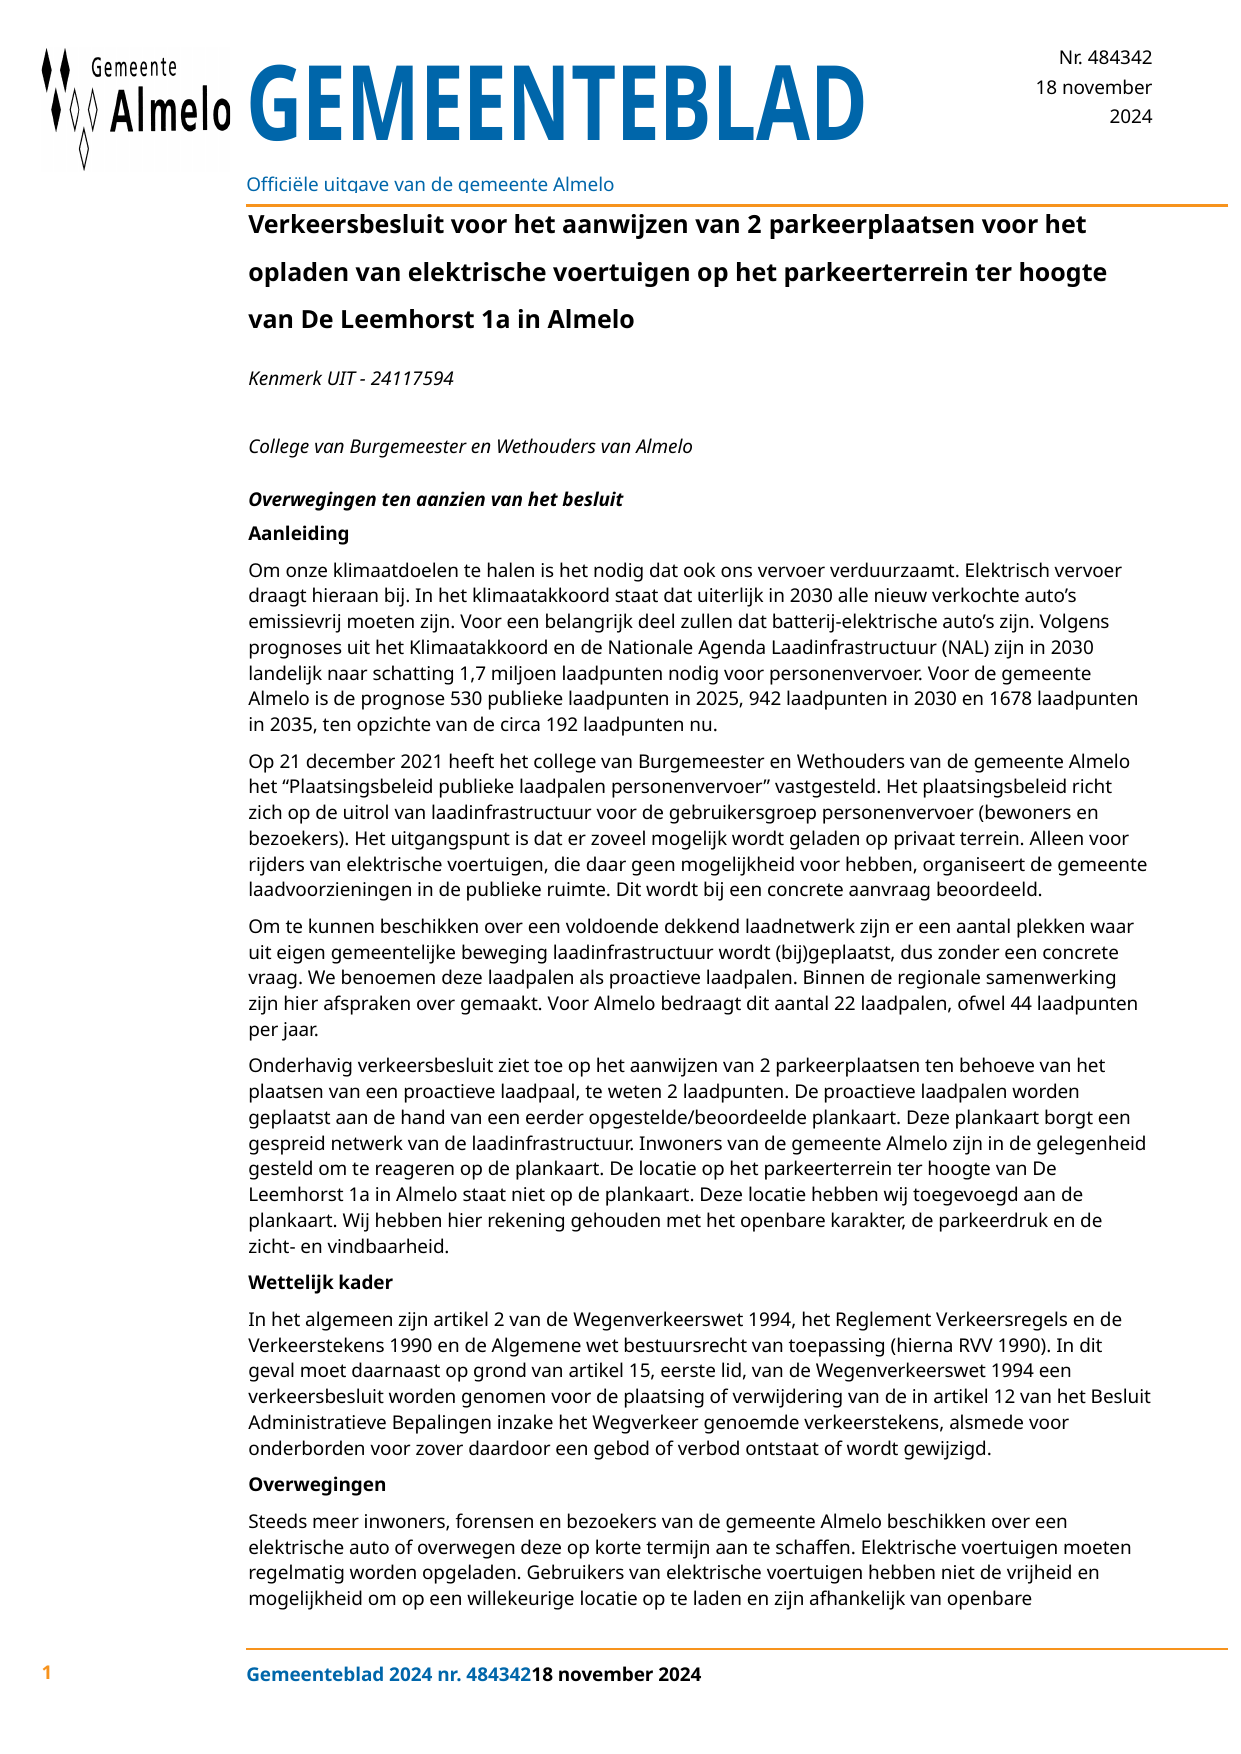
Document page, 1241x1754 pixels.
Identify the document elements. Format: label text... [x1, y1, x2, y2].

text Wettelijk kader [248, 1269, 1152, 1295]
text Overwegingen [248, 1471, 1152, 1497]
text In het algemeen zijn artikel 2 van de Wegenverkeerswet 1994, het Reglement Verkeersregels en de Verkeerstekens 1990 en de Algemene wet bestuursrecht van toepassing (hierna RVV 1990). In dit geval moet daarnaast op grond van artikel 15, eerste lid, van de Wegenverkeerswet 1994 een verkeersbesluit worden genomen voor de plaatsing of verwijdering van de in artikel 12 van het Besluit Administratieve Bepalingen inzake het Wegverkeer genoemde verkeerstekens, alsmede voor onderborden voor zover daardoor een gebod of verbod ontstaat of wordt gewijzigd. [248, 1306, 1152, 1461]
text College van Burgemeester en Wethouders van Almelo [248, 433, 1152, 459]
text Om onze klimaatdoelen te halen is het nodig dat ook ons vervoer verduurzaamt. Elektrisch vervoer draagt hieraan bij. In het klimaatakkoord staat dat uiterlijk in 2030 alle nieuw verkochte auto’s emissievrij moeten zijn. Voor een belangrijk deel zullen dat batterij-elektrische auto’s zijn. Volgens prognoses uit het Klimaatakkoord en de Nationale Agenda Laadinfrastructuur (NAL) zijn in 2030 landelijk naar schatting 1,7 miljoen laadpunten nodig voor personenvervoer. Voor de gemeente Almelo is de prognose 530 publieke laadpunten in 2025, 942 laadpunten in 2030 en 1678 laadpunten in 2035, ten opzichte van de circa 192 laadpunten nu. [248, 557, 1152, 737]
text Op 21 december 2021 heeft het college van Burgemeester en Wethouders van de gemeente Almelo het “Plaatsingsbeleid publieke laadpalen personenvervoer” vastgesteld. Het plaatsingsbeleid richt zich op de uitrol van laadinfrastructuur voor de gebruikersgroep personenvervoer (bewoners en bezoekers). Het uitgangspunt is dat er zoveel mogelijk wordt geladen op privaat terrein. Alleen voor rijders van elektrische voertuigen, die daar geen mogelijkheid voor hebben, organiseert de gemeente laadvoorzieningen in de publieke ruimte. Dit wordt bij een concrete aanvraag beoordeeld. [248, 748, 1152, 902]
picture [41, 47, 231, 172]
text Steeds meer inwoners, forensen en bezoekers van de gemeente Almelo beschikken over een elektrische auto of overwegen deze op korte termijn aan te schaffen. Elektrische voertuigen moeten regelmatig worden opgeladen. Gebruikers van elektrische voertuigen hebben niet de vrijheid en mogelijkheid om op een willekeurige locatie op te laden en zijn afhankelijk van openbare [248, 1508, 1152, 1611]
text Onderhavig verkeersbesluit ziet toe op het aanwijzen van 2 parkeerplaatsen ten behoeve van het plaatsen van een proactieve laadpaal, te weten 2 laadpunten. De proactieve laadpalen worden geplaatst aan de hand van een eerder opgestelde/beoordeelde plankaart. Deze plankaart borgt een gespreid netwerk van de laadinfrastructuur. Inwoners van de gemeente Almelo zijn in de gelegenheid gesteld om te reageren op de plankaart. De locatie op het parkeerterrein ter hoogte van De Leemhorst 1a in Almelo staat niet op de plankaart. Deze locatie hebben wij toegevoegd aan de plankaart. Wij hebben hier rekening gehouden met het openbare karakter, de parkeerdruk en de zicht- en vindbaarheid. [248, 1053, 1152, 1258]
text Overwegingen ten aanzien van het besluit [248, 486, 1152, 512]
text Om te kunnen beschikken over een voldoende dekkend laadnetwerk zijn er een aantal plekken waar uit eigen gemeentelijke beweging laadinfrastructuur wordt (bij)geplaatst, dus zonder een concrete vraag. We benoemen deze laadpalen als proactieve laadpalen. Binnen de regionale samenwerking zijn hier afspraken over gemaakt. Voor Almelo bedraagt dit aantal 22 laadpalen, ofwel 44 laadpunten per jaar. [248, 913, 1152, 1042]
text Aanleiding [248, 520, 1152, 546]
text Kenmerk UIT - 24117594 [248, 366, 1152, 391]
text Verkeersbesluit voor het aanwijzen van 2 parkeerplaatsen voor het opladen van elektrische voertuigen op het parkeerterrein ter hoogte van De Leemhorst 1a in Almelo [248, 207, 1152, 336]
